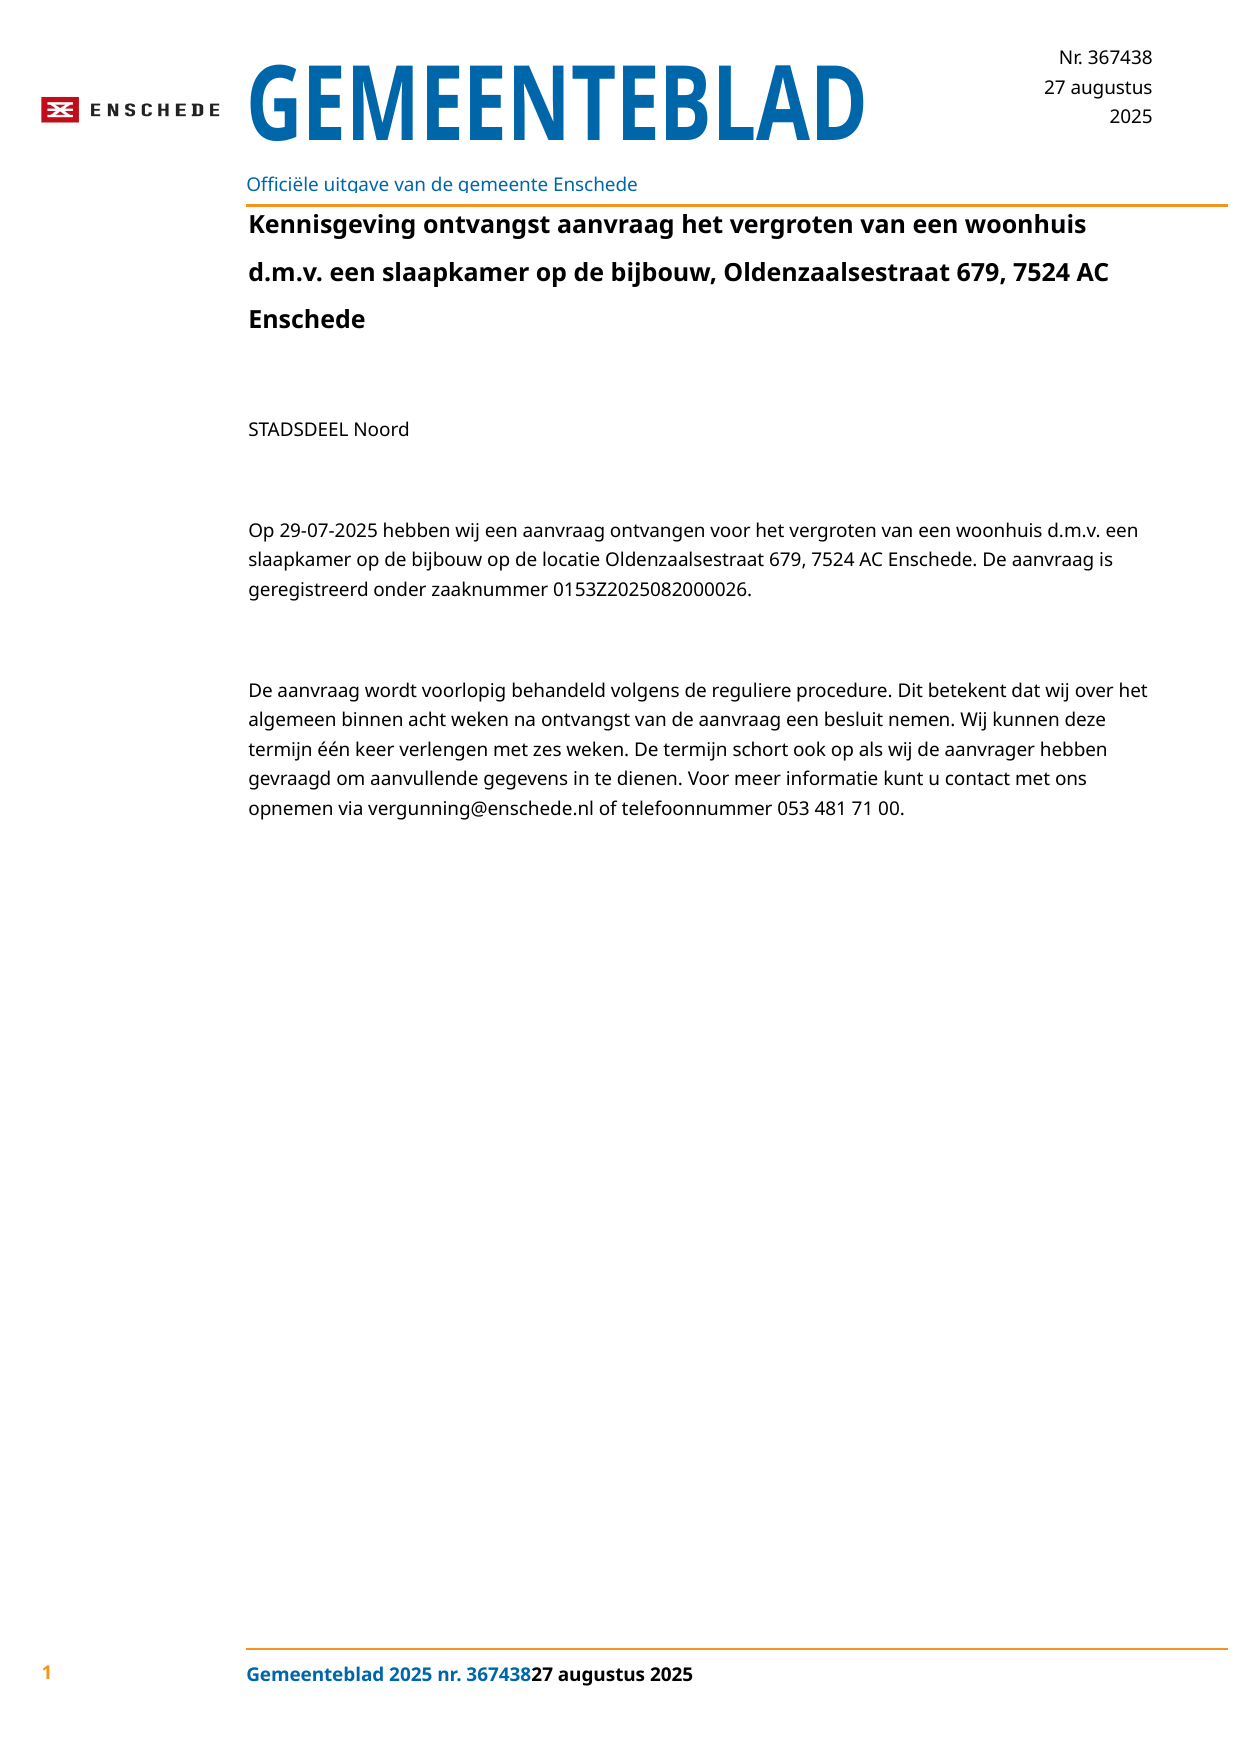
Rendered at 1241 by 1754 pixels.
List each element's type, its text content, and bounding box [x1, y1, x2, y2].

text STADSDEEL Noord [248, 416, 1152, 442]
text Op 29-07-2025 hebben wij een aanvraag ontvangen voor het vergroten van een woonhuis d.m.v. een slaapkamer op de bijbouw op de locatie Oldenzaalsestraat 679, 7524 AC Enschede. De aanvraag is geregistreerd onder zaaknummer 0153Z2025082000026. [248, 517, 1152, 602]
picture [41, 47, 231, 172]
text Kennisgeving ontvangst aanvraag het vergroten van een woonhuis d.m.v. een slaapkamer op de bijbouw, Oldenzaalsestraat 679, 7524 AC Enschede [248, 207, 1152, 336]
text De aanvraag wordt voorlopig behandeld volgens de reguliere procedure. Dit betekent dat wij over het algemeen binnen acht weken na ontvangst van de aanvraag een besluit nemen. Wij kunnen deze termijn één keer verlengen met zes weken. De termijn schort ook op als wij de aanvrager hebben gevraagd om aanvullende gegevens in te dienen. Voor meer informatie kunt u contact met ons opnemen via vergunning@enschede.nl of telefoonnummer 053 481 71 00. [248, 677, 1152, 821]
